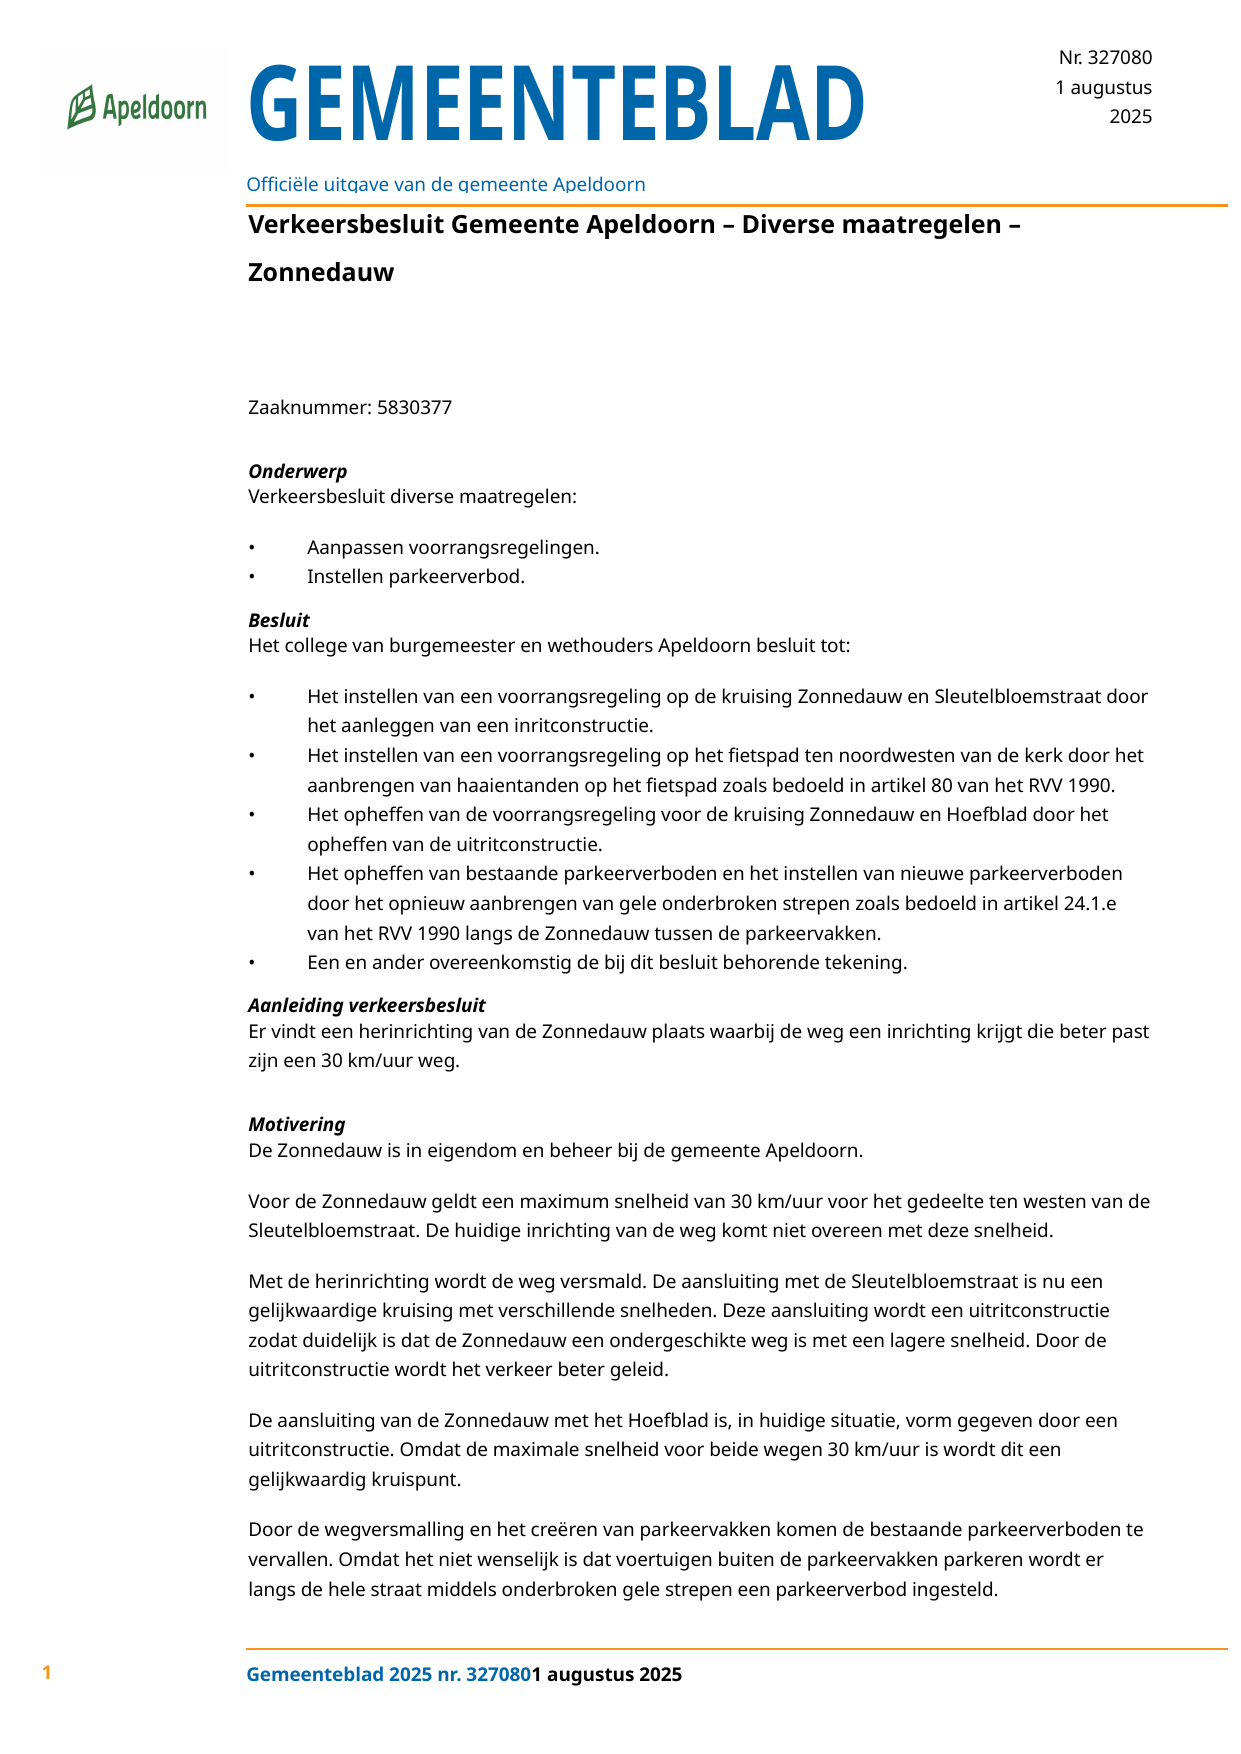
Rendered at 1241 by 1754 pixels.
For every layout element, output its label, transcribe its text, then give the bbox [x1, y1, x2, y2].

picture [41, 47, 231, 172]
text Het college van burgemeester en wethouders Apeldoorn besluit tot: [248, 633, 1152, 658]
text Zaaknummer: 5830377 [248, 394, 1152, 420]
list Aanpassen voorrangsregelingen. [248, 534, 1152, 560]
text Voor de Zonnedauw geldt een maximum snelheid van 30 km/uur voor het gedeelte ten westen van de Sleutelbloemstraat. De huidige inrichting van de weg komt niet overeen met deze snelheid. [248, 1188, 1152, 1243]
text Met de herinrichting wordt de weg versmald. De aansluiting met de Sleutelbloemstraat is nu een gelijkwaardige kruising met verschillende snelheden. Deze aansluiting wordt een uitritconstructie zodat duidelijk is dat de Zonnedauw een ondergeschikte weg is met een lagere snelheid. Door de uitritconstructie wordt het verkeer beter geleid. [248, 1268, 1152, 1382]
text Verkeersbesluit Gemeente Apeldoorn – Diverse maatregelen – Zonnedauw [248, 207, 1152, 288]
list Instellen parkeerverbod. [248, 564, 1152, 589]
text Er vindt een herinrichting van de Zonnedauw plaats waarbij de weg een inrichting krijgt die beter past zijn een 30 km/uur weg. [248, 1018, 1152, 1073]
list Het instellen van een voorrangsregeling op het fietspad ten noordwesten van de kerk door het aanbrengen van haaientanden op het fietspad zoals bedoeld in artikel 80 van het RVV 1990. [248, 742, 1152, 797]
text De aansluiting van de Zonnedauw met het Hoefblad is, in huidige situatie, vorm gegeven door een uitritconstructie. Omdat de maximale snelheid voor beide wegen 30 km/uur is wordt dit een gelijkwaardig kruispunt. [248, 1407, 1152, 1492]
text Motivering [248, 1112, 1152, 1137]
text Aanleiding verkeersbesluit [248, 992, 1152, 1018]
text Onderwerp [248, 458, 1152, 484]
list Het opheffen van de voorrangsregeling voor de kruising Zonnedauw en Hoefblad door het opheffen van de uitritconstructie. [248, 801, 1152, 857]
list Het instellen van een voorrangsregeling op de kruising Zonnedauw en Sleutelbloemstraat door het aanleggen van een inritconstructie. [248, 683, 1152, 738]
text Verkeersbesluit diverse maatregelen: [248, 484, 1152, 509]
text De Zonnedauw is in eigendom en beheer bij de gemeente Apeldoorn. [248, 1137, 1152, 1163]
text Door de wegversmalling en het creëren van parkeervakken komen de bestaande parkeerverboden te vervallen. Omdat het niet wenselijk is dat voertuigen buiten de parkeervakken parkeren wordt er langs de hele straat middels onderbroken gele strepen een parkeerverbod ingesteld. [248, 1517, 1152, 1601]
text Besluit [248, 607, 1152, 633]
list Een en ander overeenkomstig de bij dit besluit behorende tekening. [248, 949, 1152, 975]
list Het opheffen van bestaande parkeerverboden en het instellen van nieuwe parkeerverboden door het opnieuw aanbrengen van gele onderbroken strepen zoals bedoeld in artikel 24.1.e van het RVV 1990 langs de Zonnedauw tussen de parkeervakken. [248, 861, 1152, 945]
